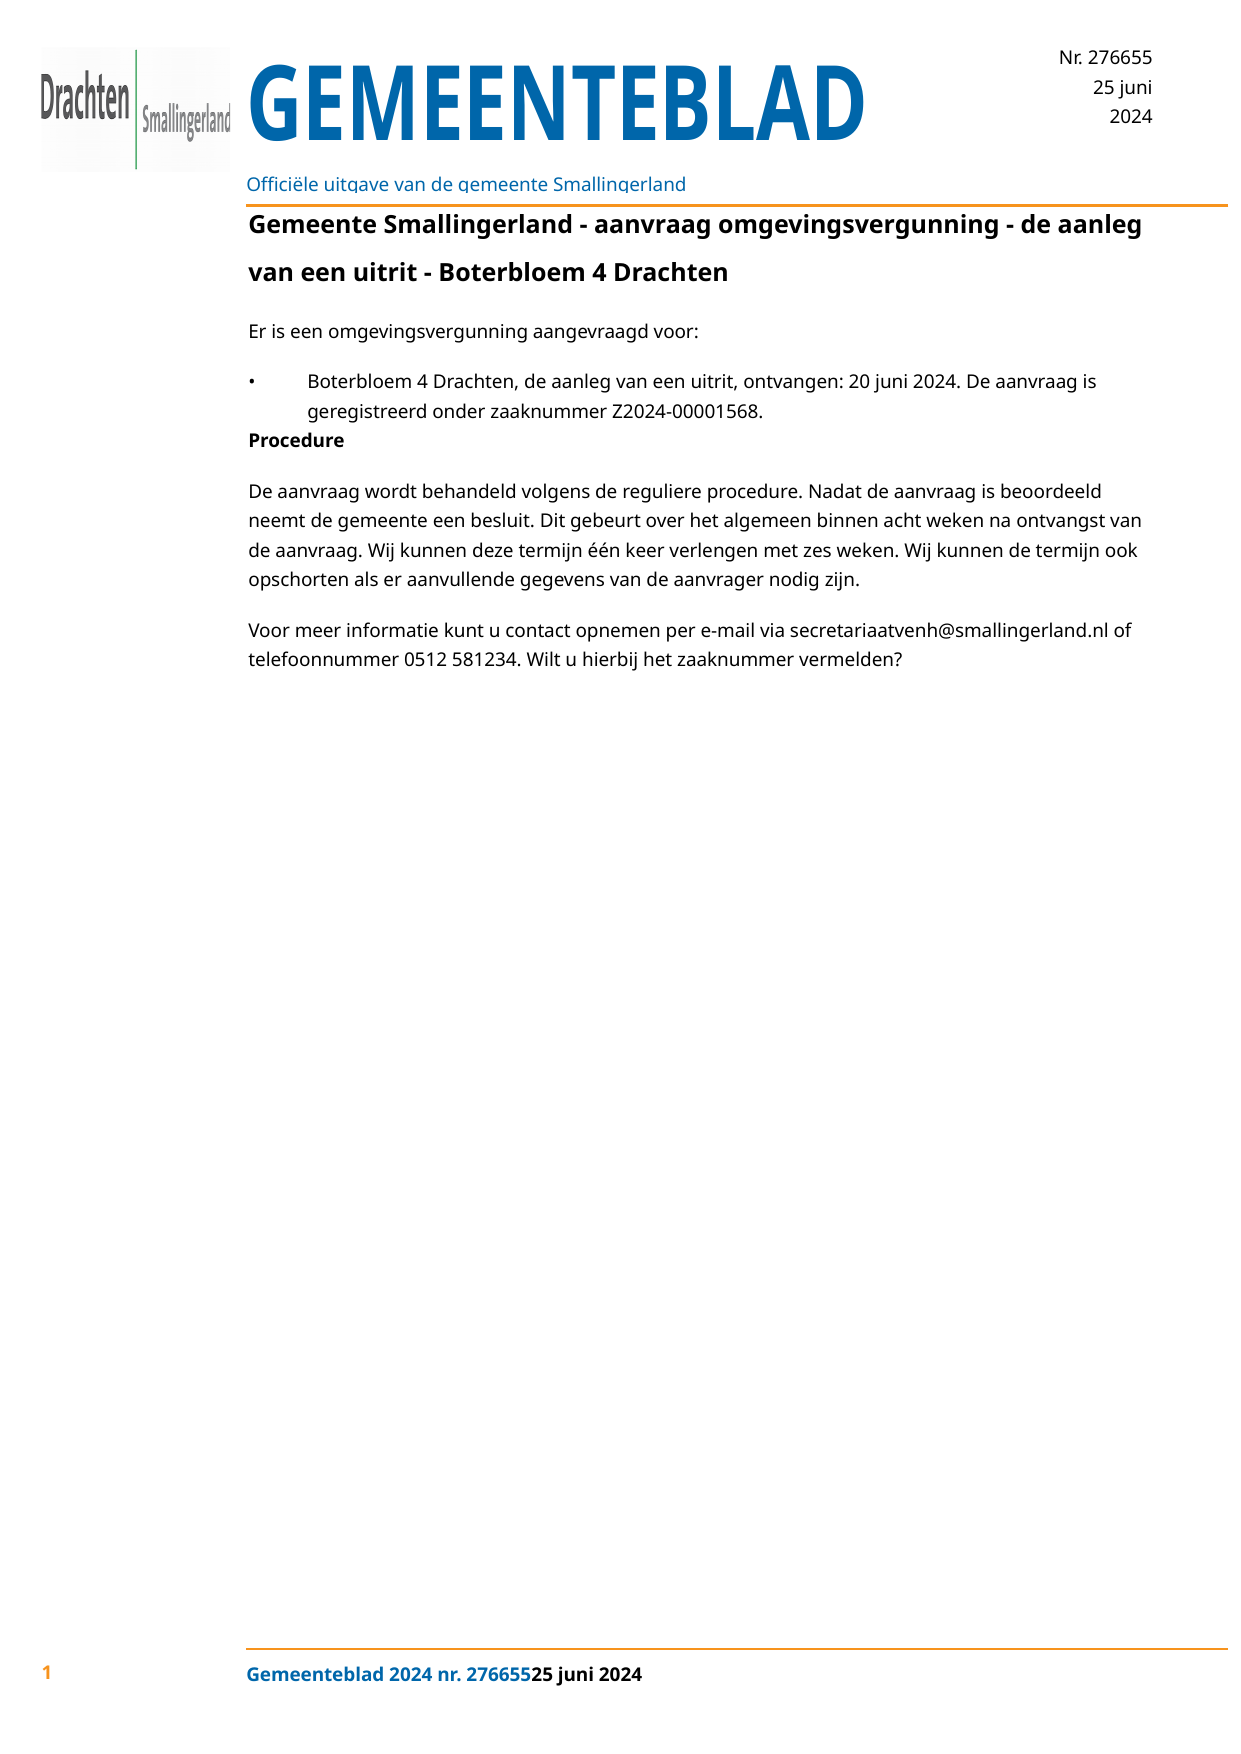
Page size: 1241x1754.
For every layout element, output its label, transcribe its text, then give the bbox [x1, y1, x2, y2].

text De aanvraag wordt behandeld volgens de reguliere procedure. Nadat de aanvraag is beoordeeld neemt de gemeente een besluit. Dit gebeurt over het algemeen binnen acht weken na ontvangst van de aanvraag. Wij kunnen deze termijn één keer verlengen met zes weken. Wij kunnen de termijn ook opschorten als er aanvullende gegevens van de aanvrager nodig zijn. [248, 478, 1152, 592]
text Voor meer informatie kunt u contact opnemen per e-mail via secretariaatvenh@smallingerland.nl of telefoonnummer 0512 581234. Wilt u hierbij het zaaknummer vermelden? [248, 617, 1152, 672]
picture [41, 47, 231, 172]
list Boterbloem 4 Drachten, de aanleg van een uitrit, ontvangen: 20 juni 2024. De aanvraag is geregistreerd onder zaaknummer Z2024-00001568. [248, 368, 1152, 424]
text Gemeente Smallingerland - aanvraag omgevingsvergunning - de aanleg van een uitrit - Boterbloem 4 Drachten [248, 207, 1152, 288]
text Er is een omgevingsvergunning aangevraagd voor: [248, 318, 1152, 344]
text Procedure [248, 427, 1152, 453]
